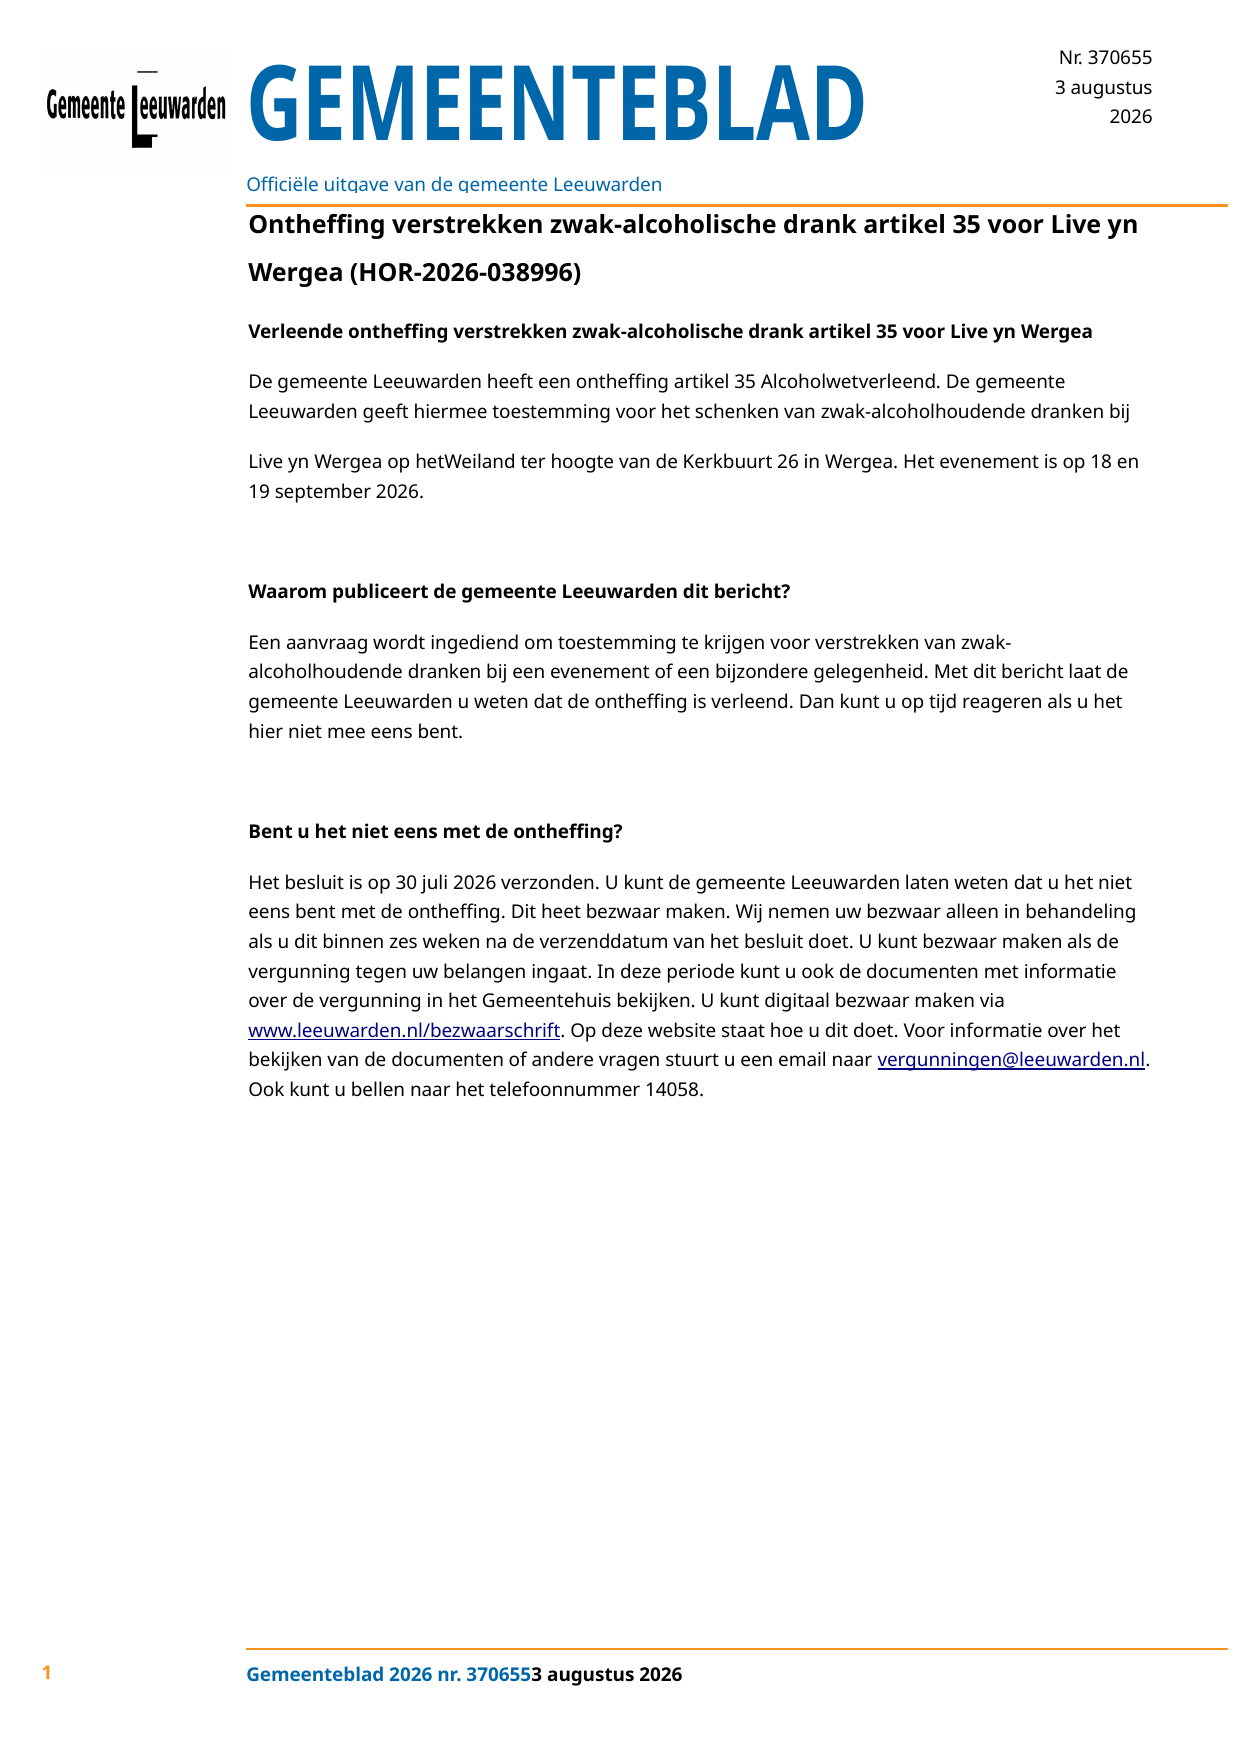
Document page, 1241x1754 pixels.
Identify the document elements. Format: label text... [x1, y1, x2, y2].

text Ontheffing verstrekken zwak-alcoholische drank artikel 35 voor Live yn Wergea (HOR-2026-038996) [248, 207, 1152, 288]
text Live yn Wergea op hetWeiland ter hoogte van de Kerkbuurt 26 in Wergea. Het evenement is op 18 en 19 september 2026. [248, 448, 1152, 504]
text Waarom publiceert de gemeente Leeuwarden dit bericht? [248, 579, 1152, 604]
text Het besluit is op 30 juli 2026 verzonden. U kunt de gemeente Leeuwarden laten weten dat u het niet eens bent met de ontheffing. Dit heet bezwaar maken. Wij nemen uw bezwaar alleen in behandeling als u dit binnen zes weken na de verzenddatum van het besluit doet. U kunt bezwaar maken als de vergunning tegen uw belangen ingaat. In deze periode kunt u ook de documenten met informatie over de vergunning in het Gemeentehuis bekijken. U kunt digitaal bezwaar maken via www.leeuwarden.nl/bezwaarschrift. Op deze website staat hoe u dit doet. Voor informatie over het bekijken van de documenten of andere vragen stuurt u een email naar vergunningen@leeuwarden.nl. Ook kunt u bellen naar het telefoonnummer 14058. [248, 869, 1152, 1102]
text De gemeente Leeuwarden heeft een ontheffing artikel 35 Alcoholwetverleend. De gemeente Leeuwarden geeft hiermee toestemming voor het schenken van zwak-alcoholhoudende dranken bij [248, 368, 1152, 424]
text Verleende ontheffing verstrekken zwak-alcoholische drank artikel 35 voor Live yn Wergea [248, 318, 1152, 344]
text Een aanvraag wordt ingediend om toestemming te krijgen voor verstrekken van zwak-alcoholhoudende dranken bij een evenement of een bijzondere gelegenheid. Met dit bericht laat de gemeente Leeuwarden u weten dat de ontheffing is verleend. Dan kunt u op tijd reageren als u het hier niet mee eens bent. [248, 629, 1152, 744]
picture [41, 47, 231, 172]
text Bent u het niet eens met de ontheffing? [248, 819, 1152, 844]
